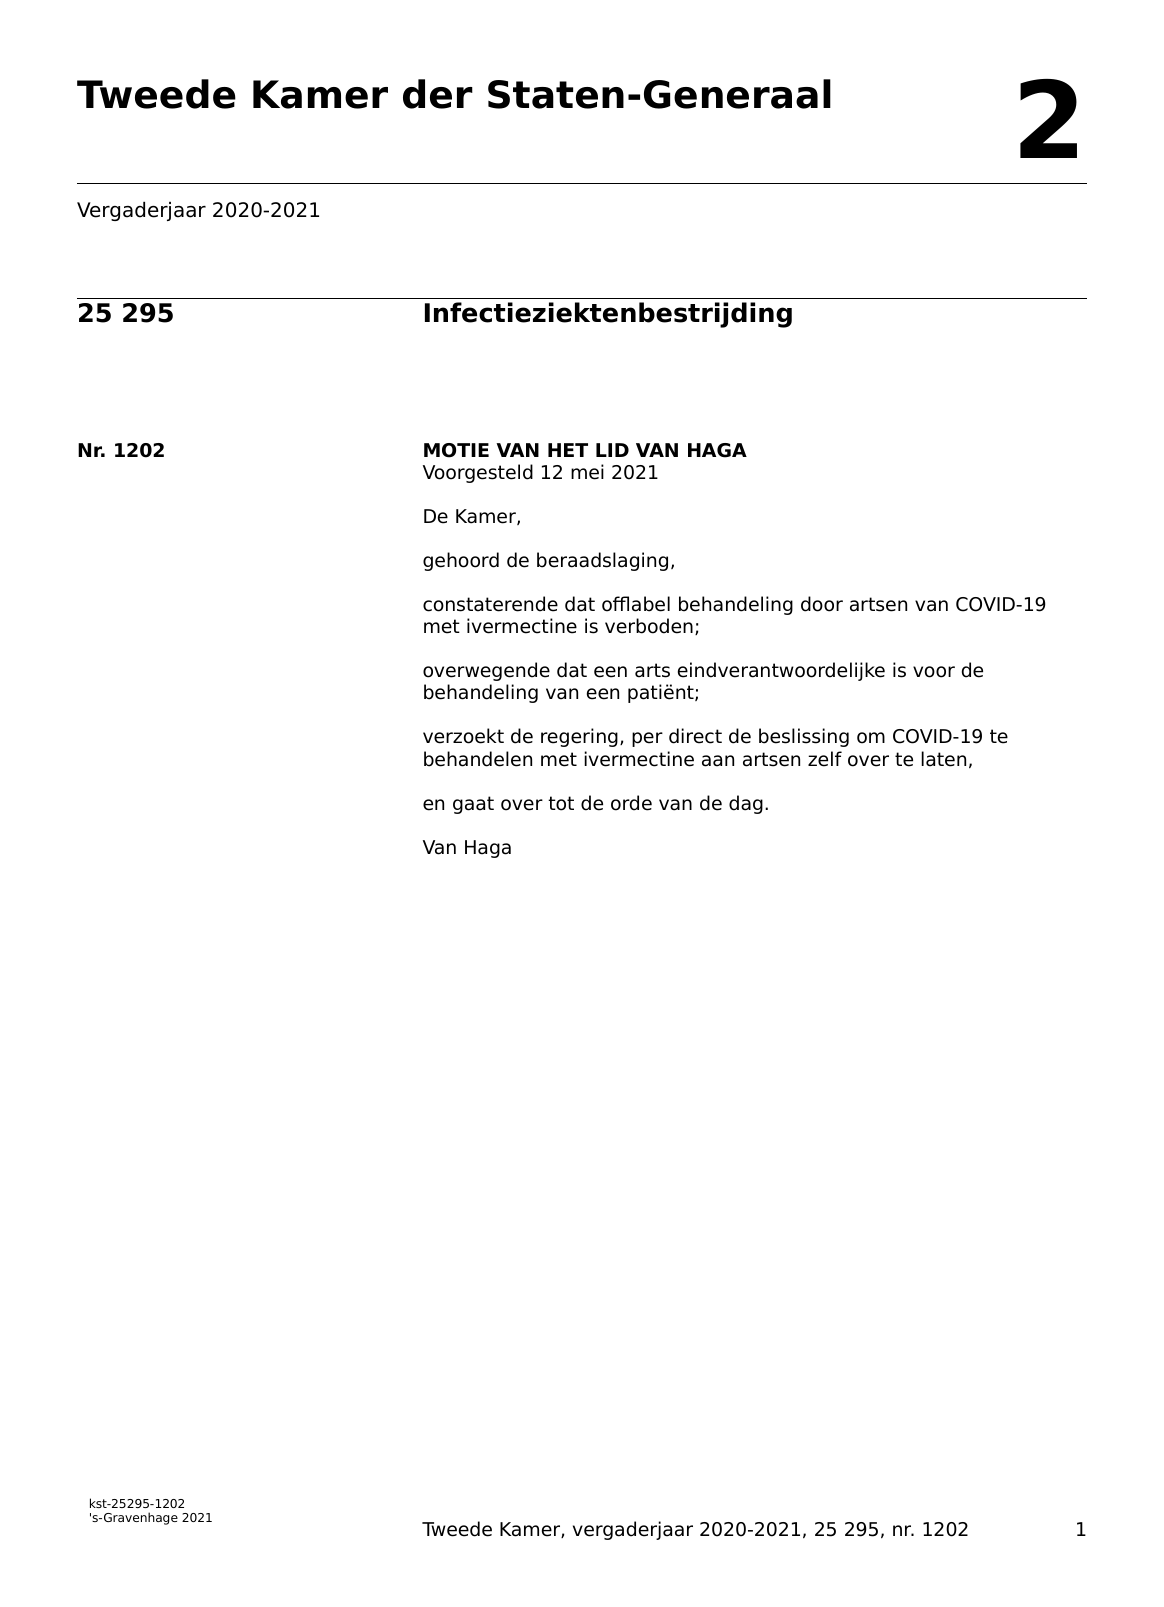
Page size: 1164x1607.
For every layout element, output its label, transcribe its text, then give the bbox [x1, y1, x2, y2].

text gehoord de beraadslaging, [422, 550, 1087, 572]
text 's-Gravenhage 2021 [88, 1511, 323, 1525]
text kst-25295-1202 [88, 1497, 323, 1511]
subtitle 25 295 Infectieziektenbestrijding [77, 299, 1087, 329]
text constaterende dat offlabel behandeling door artsen van COVID-19 met ivermectine is verboden; [422, 594, 1087, 638]
text verzoekt de regering, per direct de beslissing om COVID-19 te behandelen met ivermectine aan artsen zelf over te laten, [422, 726, 1087, 770]
subtitle Nr. 1202 MOTIE VAN HET LID VAN HAGA [77, 440, 1087, 462]
table_header 2 [886, 59, 1087, 183]
text De Kamer, [422, 506, 1087, 528]
table_cell Vergaderjaar 2020-2021 [77, 184, 1087, 298]
table_header Tweede Kamer der Staten-Generaal [77, 59, 886, 183]
text Voorgesteld 12 mei 2021 [422, 462, 1087, 484]
text overwegende dat een arts eindverantwoordelijke is voor de behandeling van een patiënt; [422, 660, 1087, 704]
text Van Haga [422, 837, 1087, 859]
text en gaat over tot de orde van de dag. [422, 793, 1087, 814]
